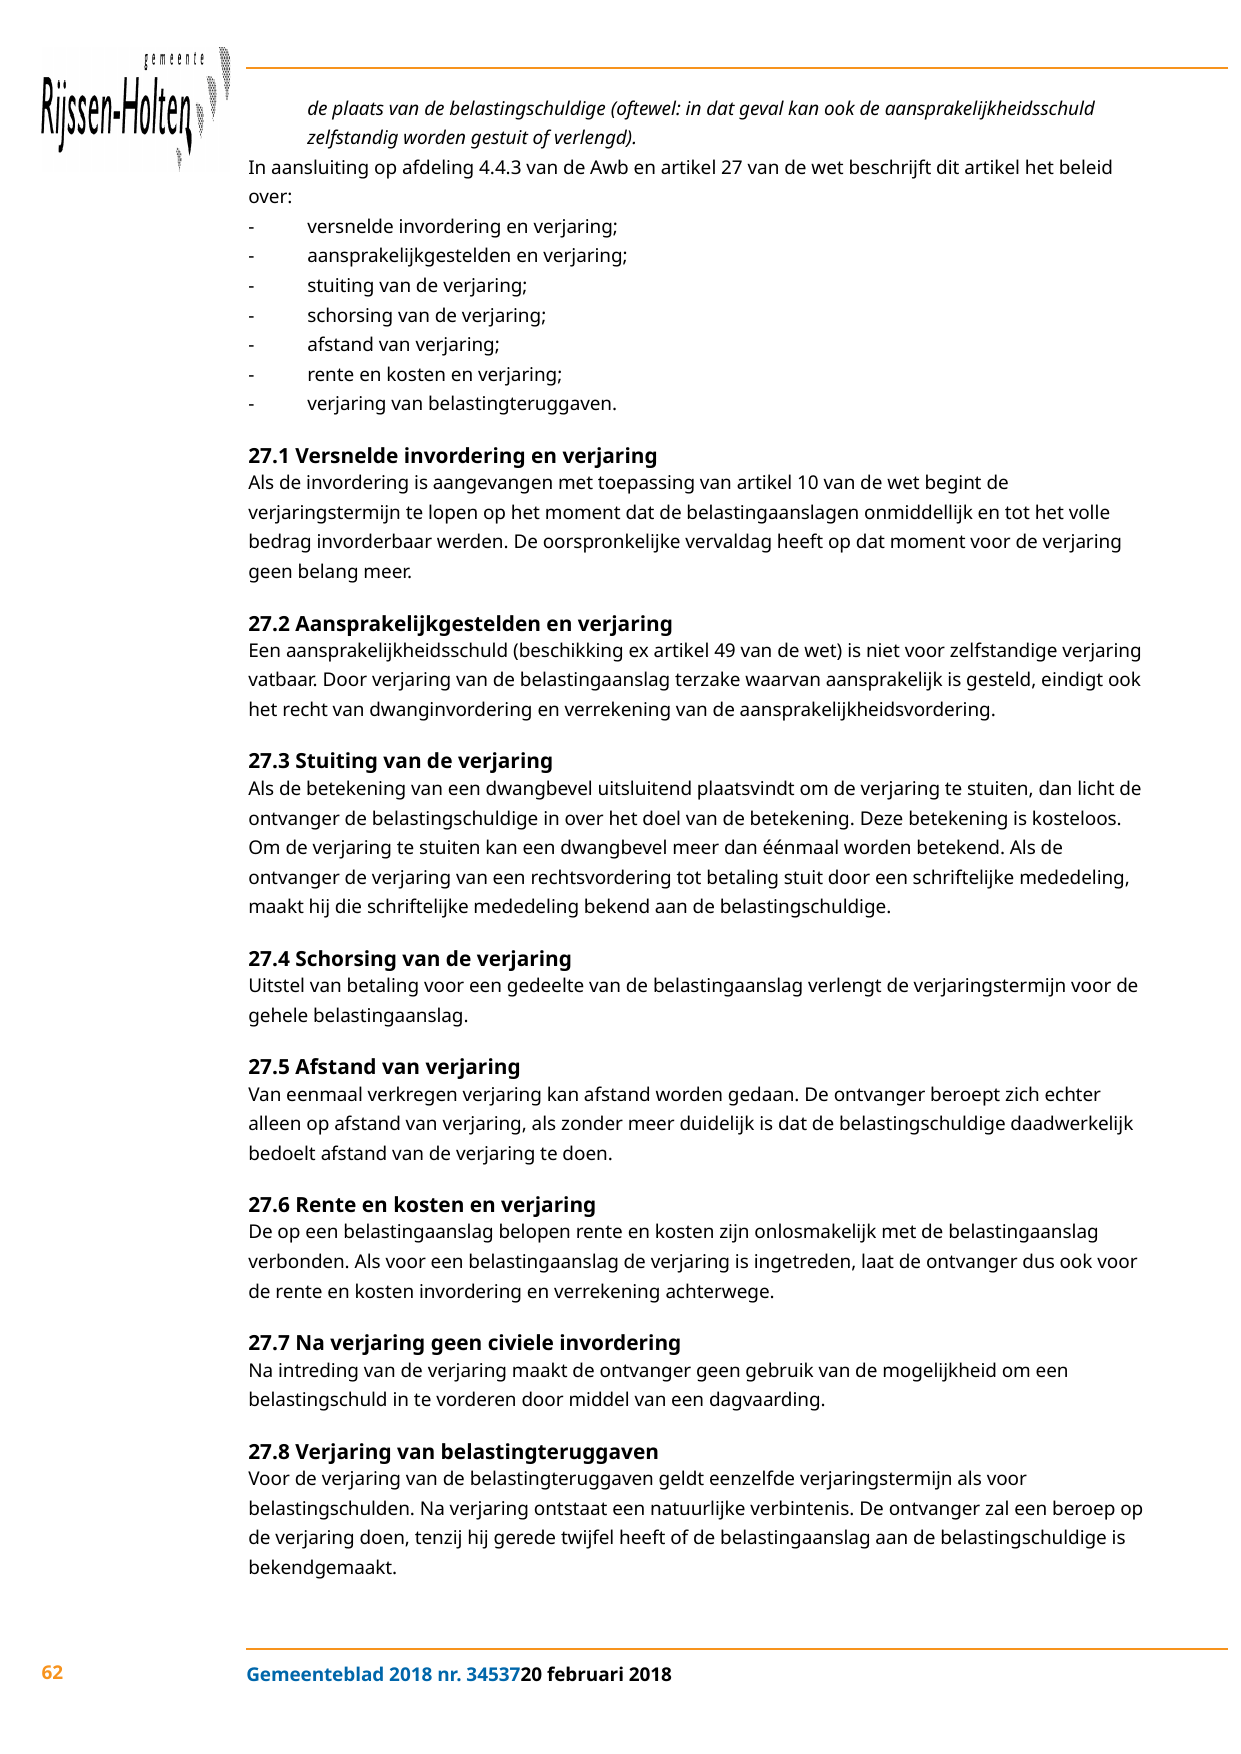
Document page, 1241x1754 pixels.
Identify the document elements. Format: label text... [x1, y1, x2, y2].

text Om de verjaring te stuiten kan een dwangbevel meer dan éénmaal worden betekend. Als de ontvanger de verjaring van een rechtsvordering tot betaling stuit door een schriftelijke mededeling, maakt hij die schriftelijke mededeling bekend aan de belastingschuldige. [248, 834, 1152, 919]
text 27.8 Verjaring van belastingteruggaven [248, 1437, 1152, 1465]
text 27.3 Stuiting van de verjaring [248, 747, 1152, 775]
text 27.2 Aansprakelijkgestelden en verjaring [248, 609, 1152, 637]
text Een aansprakelijkheidsschuld (beschikking ex artikel 49 van de wet) is niet voor zelfstandige verjaring vatbaar. Door verjaring van de belastingaanslag terzake waarvan aansprakelijk is gesteld, eindigt ook het recht van dwanginvordering en verrekening van de aansprakelijkheidsvordering. [248, 637, 1152, 722]
text 27.5 Afstand van verjaring [248, 1052, 1152, 1081]
text Als de invordering is aangevangen met toepassing van artikel 10 van de wet begint de verjaringstermijn te lopen op het moment dat de belastingaanslagen onmiddellijk en tot het volle bedrag invorderbaar werden. De oorspronkelijke vervaldag heeft op dat moment voor de verjaring geen belang meer. [248, 469, 1152, 584]
text Van eenmaal verkregen verjaring kan afstand worden gedaan. De ontvanger beroept zich echter alleen op afstand van verjaring, als zonder meer duidelijk is dat de belastingschuldige daadwerkelijk bedoelt afstand van de verjaring te doen. [248, 1081, 1152, 1166]
list stuiting van de verjaring; [248, 272, 1152, 298]
text De op een belastingaanslag belopen rente en kosten zijn onlosmakelijk met de belastingaanslag verbonden. Als voor een belastingaanslag de verjaring is ingetreden, laat de ontvanger dus ook voor de rente en kosten invordering en verrekening achterwege. [248, 1219, 1152, 1304]
text Als de betekening van een dwangbevel uitsluitend plaatsvindt om de verjaring te stuiten, dan licht de ontvanger de belastingschuldige in over het doel van de betekening. Deze betekening is kosteloos. [248, 775, 1152, 830]
list versnelde invordering en verjaring; [248, 213, 1152, 239]
list schorsing van de verjaring; [248, 302, 1152, 328]
text Voor de verjaring van de belastingteruggaven geldt eenzelfde verjaringstermijn als voor belastingschulden. Na verjaring ontstaat een natuurlijke verbintenis. De ontvanger zal een beroep op de verjaring doen, tenzij hij gerede twijfel heeft of de belastingaanslag aan de belastingschuldige is bekendgemaakt. [248, 1465, 1152, 1580]
text 27.7 Na verjaring geen civiele invordering [248, 1328, 1152, 1357]
text 27.4 Schorsing van de verjaring [248, 944, 1152, 972]
text 27.6 Rente en kosten en verjaring [248, 1190, 1152, 1219]
text In aansluiting op afdeling 4.4.3 van de Awb en artikel 27 van de wet beschrijft dit artikel het beleid over: [248, 154, 1152, 209]
list verjaring van belastingteruggaven. [248, 391, 1152, 416]
picture [41, 47, 231, 172]
text Na intreding van de verjaring maakt de ontvanger geen gebruik van de mogelijkheid om een belastingschuld in te vorderen door middel van een dagvaarding. [248, 1357, 1152, 1412]
list rente en kosten en verjaring; [248, 361, 1152, 387]
list afstand van verjaring; [248, 331, 1152, 357]
text 27.1 Versnelde invordering en verjaring [248, 441, 1152, 469]
list de plaats van de belastingschuldige (oftewel: in dat geval kan ook de aansprakelijkheidsschuld zelfstandig worden gestuit of verlengd). [248, 95, 1152, 150]
list aansprakelijkgestelden en verjaring; [248, 243, 1152, 268]
text Uitstel van betaling voor een gedeelte van de belastingaanslag verlengt de verjaringstermijn voor de gehele belastingaanslag. [248, 972, 1152, 1028]
